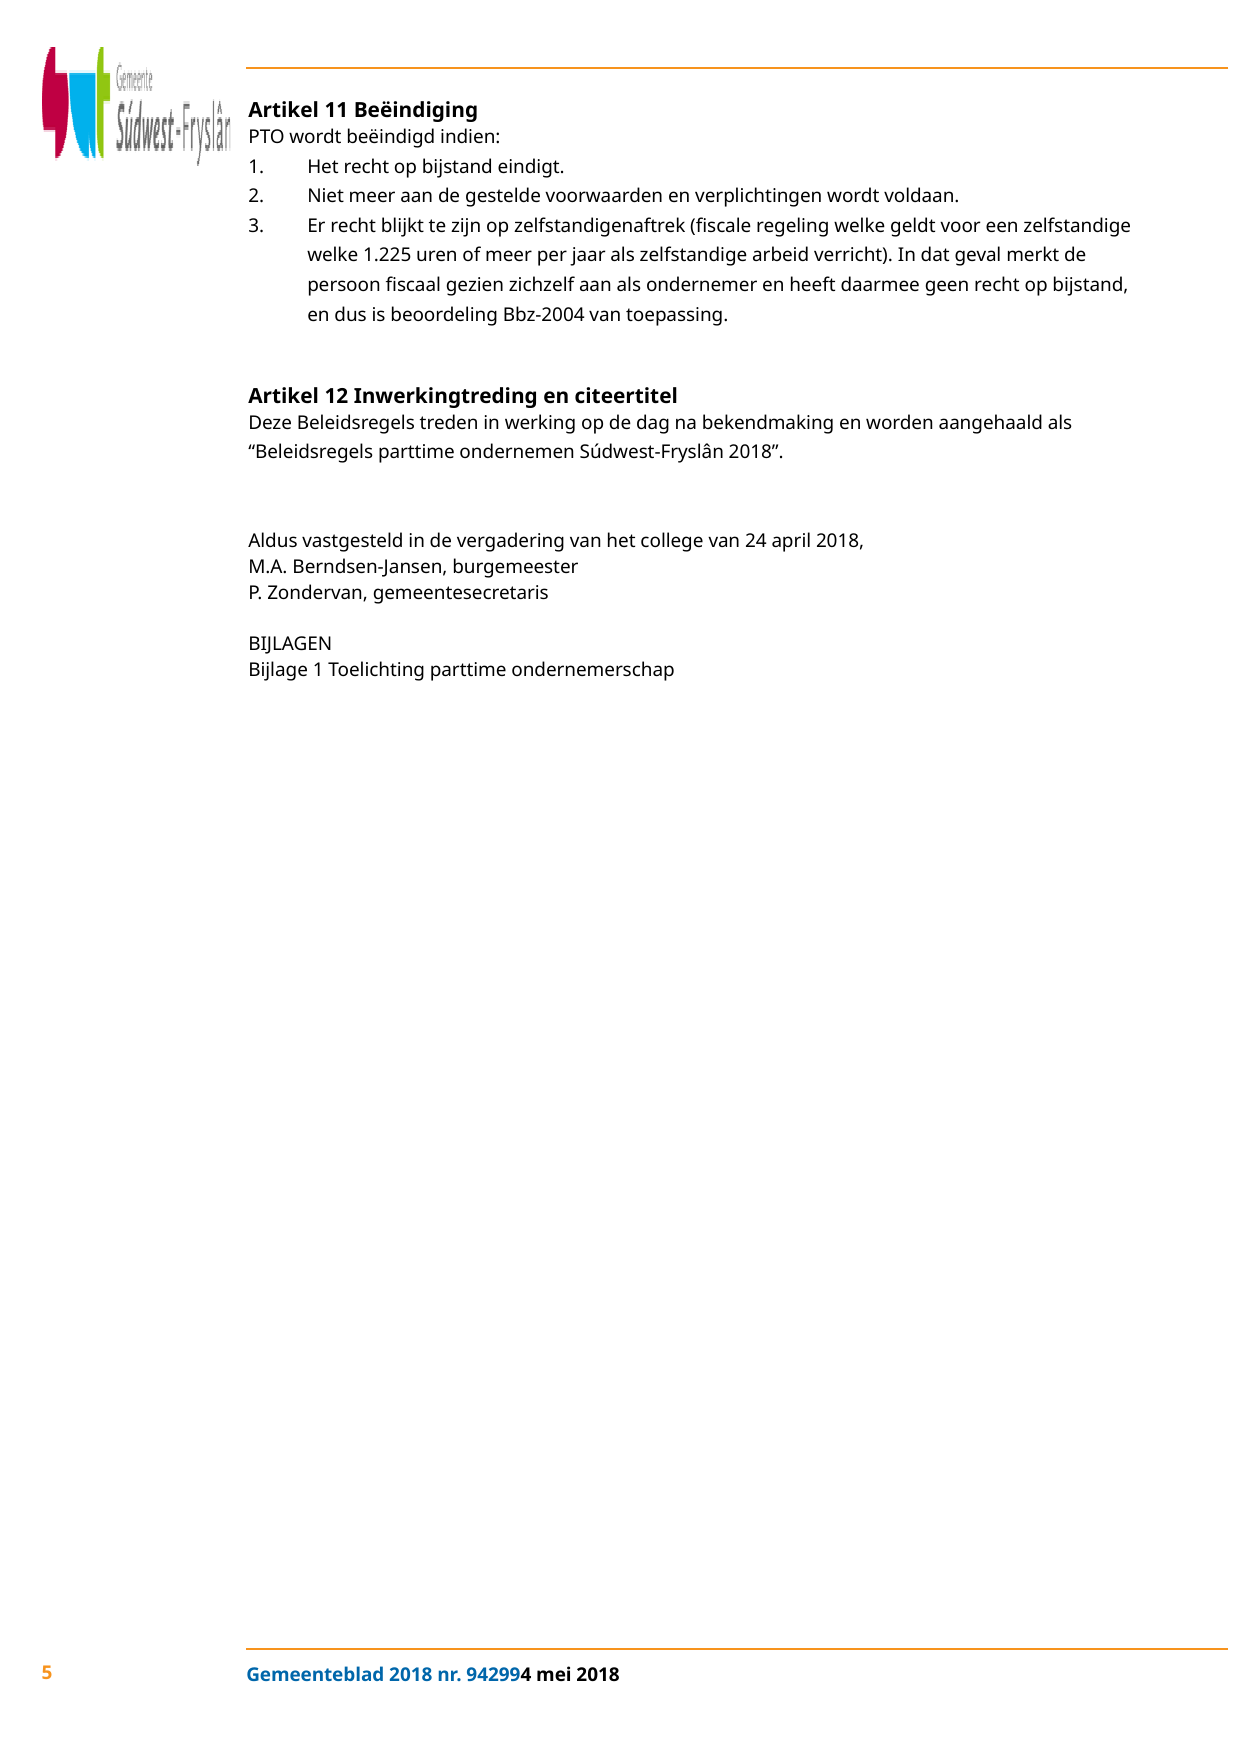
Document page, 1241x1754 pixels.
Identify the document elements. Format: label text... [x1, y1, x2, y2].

list Het recht op bijstand eindigt. [248, 153, 1152, 178]
list Niet meer aan de gestelde voorwaarden en verplichtingen wordt voldaan. [248, 182, 1152, 208]
text Artikel 11 Beëindiging [248, 95, 1152, 123]
text M.A. Berndsen-Jansen, burgemeester [248, 553, 1152, 579]
picture [41, 47, 231, 172]
text Artikel 12 Inwerkingtreding en citeertitel [248, 381, 1152, 409]
text Aldus vastgesteld in de vergadering van het college van 24 april 2018, [248, 527, 1152, 553]
text BIJLAGEN [248, 630, 1152, 656]
list Er recht blijkt te zijn op zelfstandigenaftrek (fiscale regeling welke geldt voor een zelfstandige welke 1.225 uren of meer per jaar als zelfstandige arbeid verricht). In dat geval merkt de persoon fiscaal gezien zichzelf aan als ondernemer en heeft daarmee geen recht op bijstand, en dus is beoordeling Bbz-2004 van toepassing. [248, 212, 1152, 326]
text P. Zondervan, gemeentesecretaris [248, 579, 1152, 605]
text Deze Beleidsregels treden in werking op de dag na bekendmaking en worden aangehaald als “Beleidsregels parttime ondernemen Súdwest-Fryslân 2018”. [248, 409, 1152, 464]
text PTO wordt beëindigd indien: [248, 123, 1152, 149]
text Bijlage 1 Toelichting parttime ondernemerschap [248, 656, 1152, 682]
